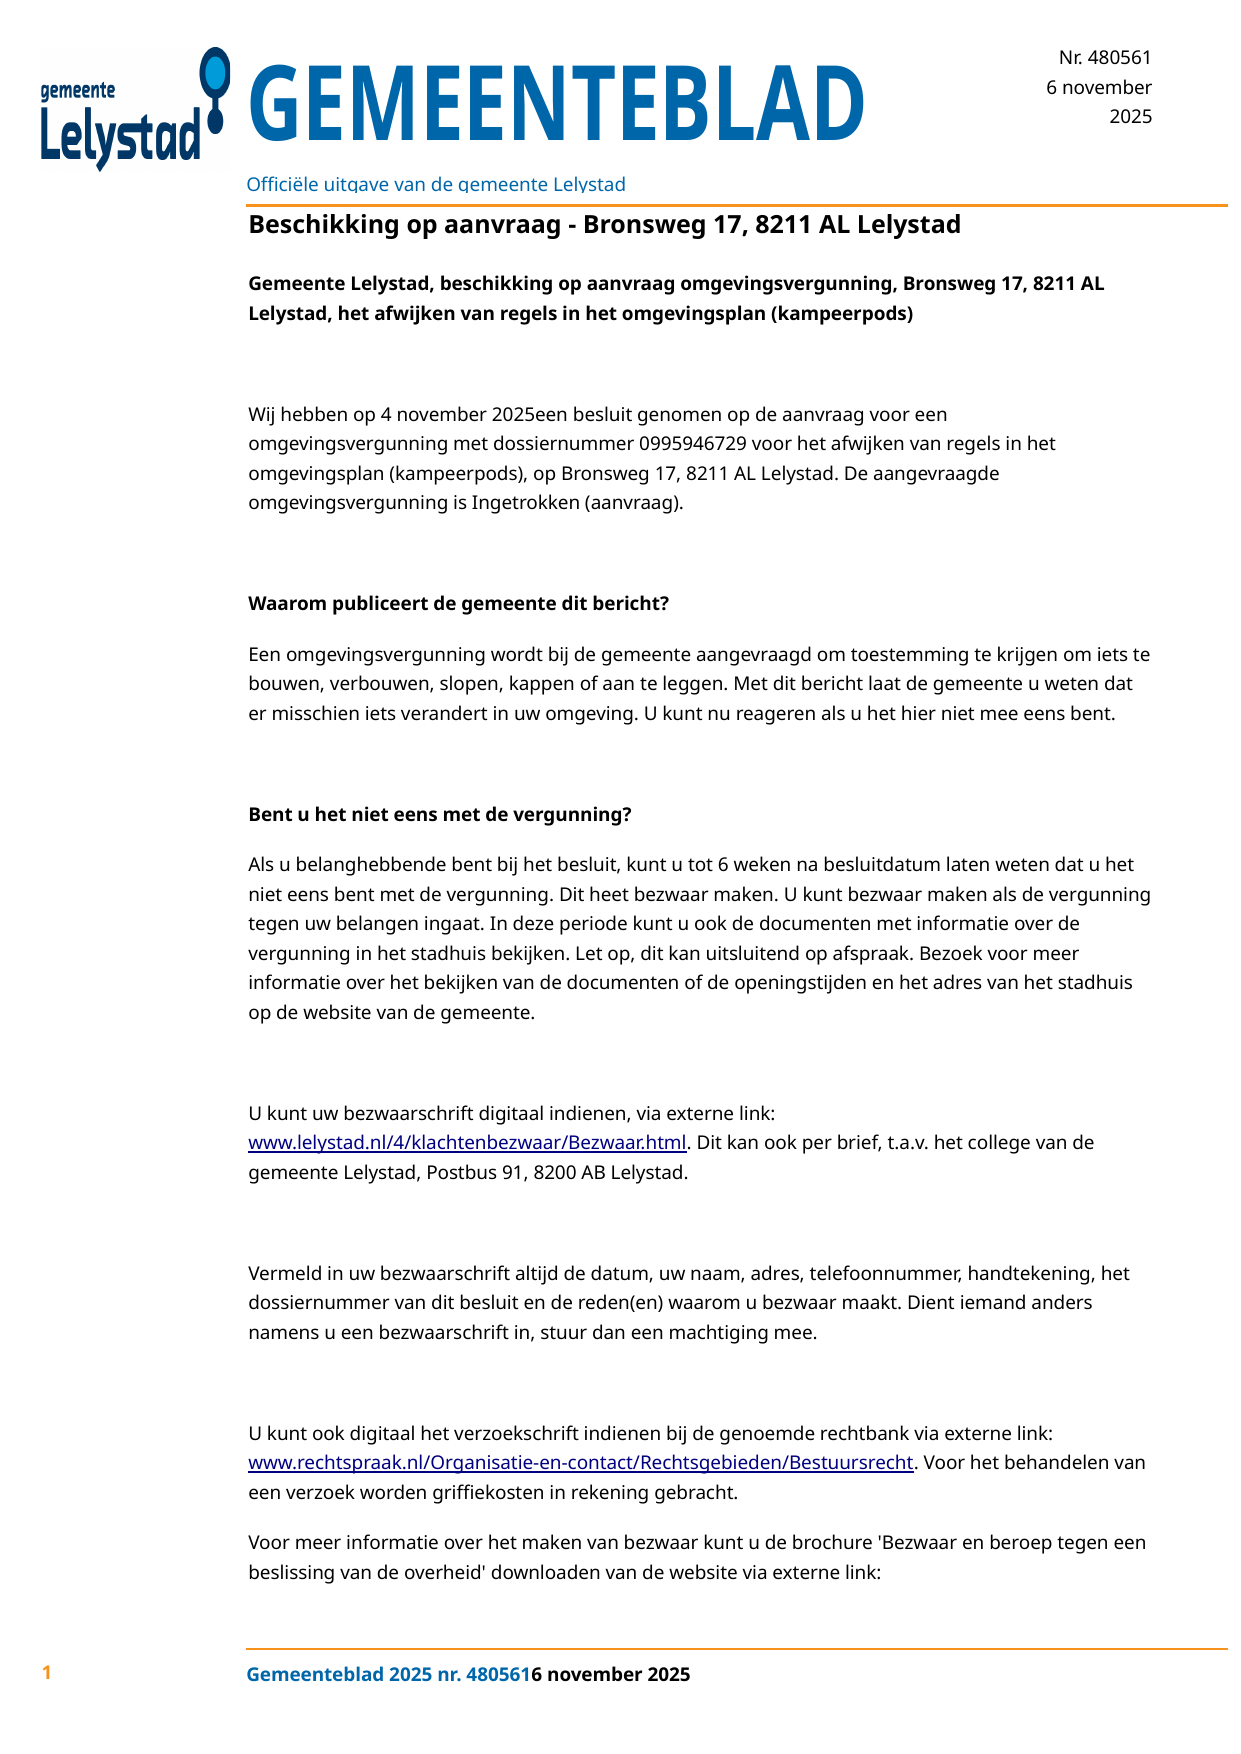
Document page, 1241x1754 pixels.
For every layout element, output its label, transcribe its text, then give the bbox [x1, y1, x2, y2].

text Vermeld in uw bezwaarschrift altijd de datum, uw naam, adres, telefoonnummer, handtekening, het dossiernummer van dit besluit en de reden(en) waarom u bezwaar maakt. Dient iemand anders namens u een bezwaarschrift in, stuur dan een machtiging mee. [248, 1260, 1152, 1345]
text Waarom publiceert de gemeente dit bericht? [248, 590, 1152, 616]
text Gemeente Lelystad, beschikking op aanvraag omgevingsvergunning, Bronsweg 17, 8211 AL Lelystad, het afwijken van regels in het omgevingsplan (kampeerpods) [248, 270, 1152, 326]
text Een omgevingsvergunning wordt bij de gemeente aangevraagd om toestemming te krijgen om iets te bouwen, verbouwen, slopen, kappen of aan te leggen. Met dit bericht laat de gemeente u weten dat er misschien iets verandert in uw omgeving. U kunt nu reageren als u het hier niet mee eens bent. [248, 641, 1152, 726]
text Als u belanghebbende bent bij het besluit, kunt u tot 6 weken na besluitdatum laten weten dat u het niet eens bent met de vergunning. Dit heet bezwaar maken. U kunt bezwaar maken als de vergunning tegen uw belangen ingaat. In deze periode kunt u ook de documenten met informatie over de vergunning in het stadhuis bekijken. Let op, dit kan uitsluitend op afspraak. Bezoek voor meer informatie over het bekijken van de documenten of de openingstijden en het adres van het stadhuis op de website van de gemeente. [248, 851, 1152, 1025]
text U kunt ook digitaal het verzoekschrift indienen bij de genoemde rechtbank via externe link: www.rechtspraak.nl/Organisatie-en-contact/Rechtsgebieden/Bestuursrecht. Voor het behandelen van een verzoek worden griffiekosten in rekening gebracht. [248, 1420, 1152, 1505]
text Wij hebben op 4 november 2025een besluit genomen op de aanvraag voor een omgevingsvergunning met dossiernummer 0995946729 voor het afwijken van regels in het omgevingsplan (kampeerpods), op Bronsweg 17, 8211 AL Lelystad. De aangevraagde omgevingsvergunning is Ingetrokken (aanvraag). [248, 401, 1152, 515]
text Beschikking op aanvraag - Bronsweg 17, 8211 AL Lelystad [248, 207, 1152, 241]
text Voor meer informatie over het maken van bezwaar kunt u de brochure 'Bezwaar en beroep tegen een beslissing van de overheid' downloaden van de website via externe link: [248, 1529, 1152, 1585]
text Bent u het niet eens met de vergunning? [248, 801, 1152, 826]
picture [41, 47, 231, 172]
text U kunt uw bezwaarschrift digitaal indienen, via externe link: www.lelystad.nl/4/klachtenbezwaar/Bezwaar.html. Dit kan ook per brief, t.a.v. het college van de gemeente Lelystad, Postbus 91, 8200 AB Lelystad. [248, 1100, 1152, 1185]
